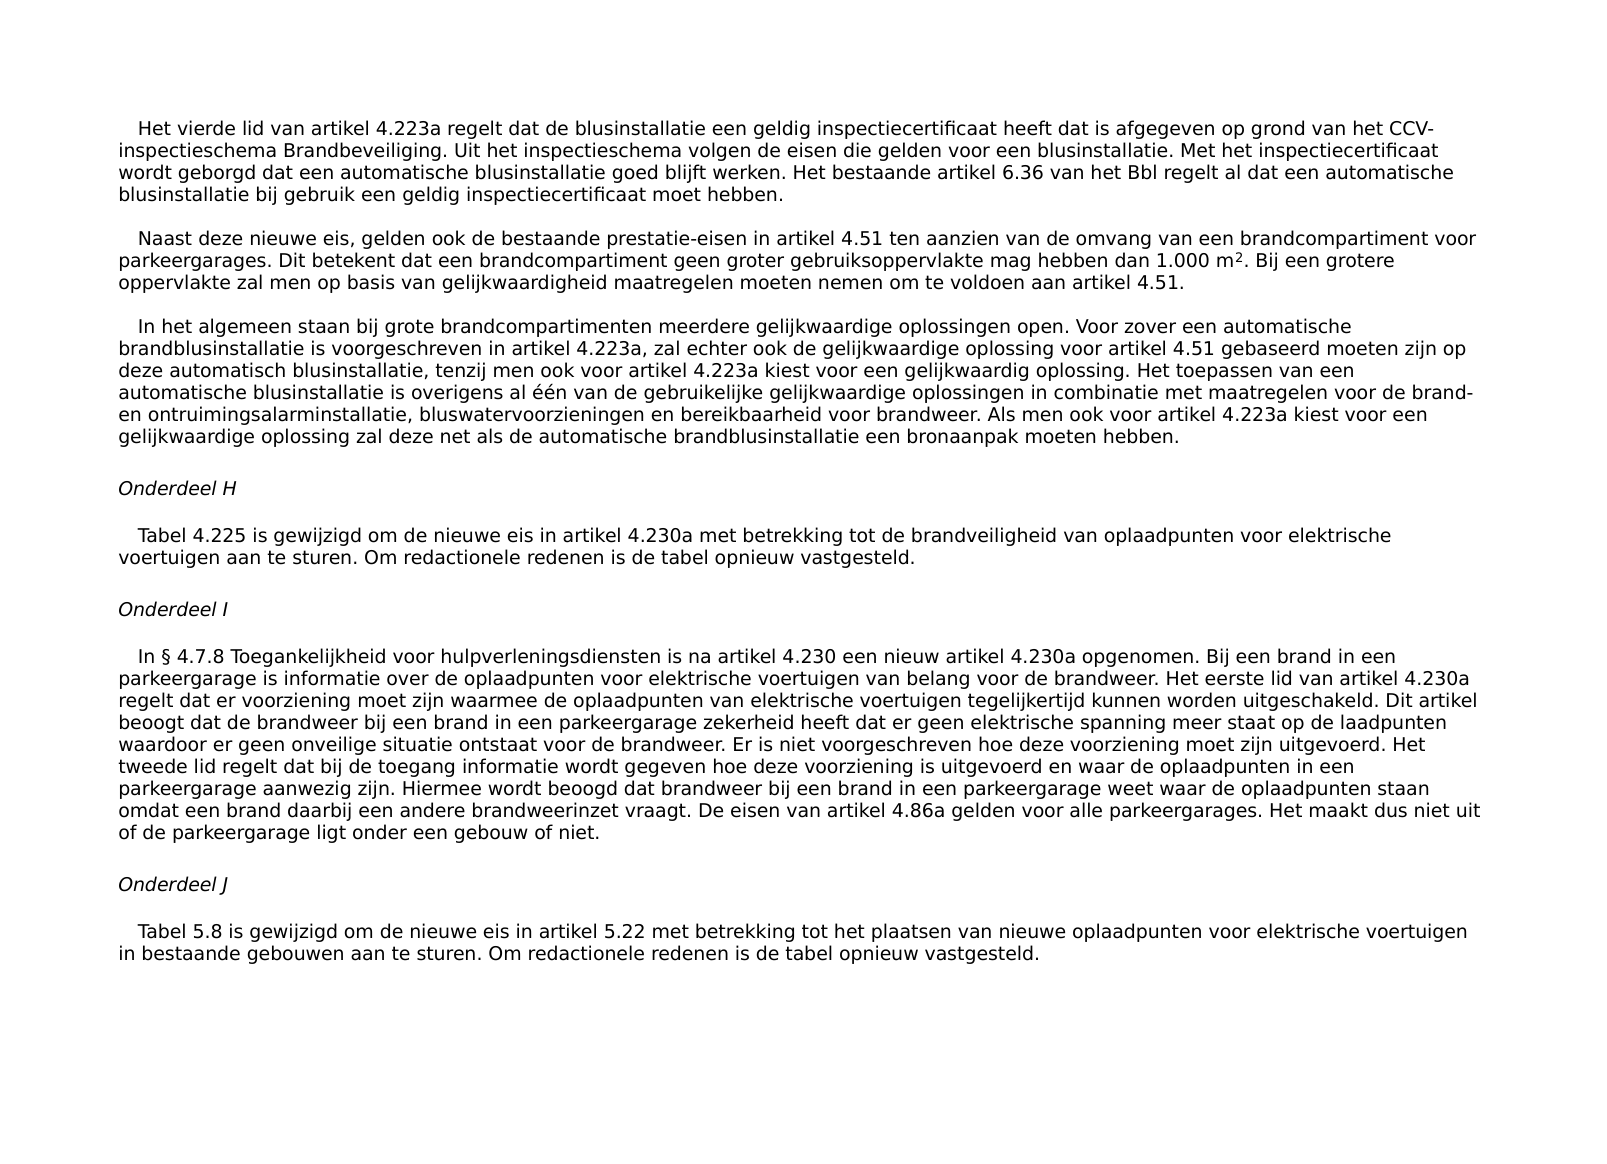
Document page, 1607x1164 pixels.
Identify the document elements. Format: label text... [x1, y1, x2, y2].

text In § 4.7.8 Toegankelijkheid voor hulpverleningsdiensten is na artikel 4.230 een nieuw artikel 4.230a opgenomen. Bij een brand in een parkeergarage is informatie over de oplaadpunten voor elektrische voertuigen van belang voor de brandweer. Het eerste lid van artikel 4.230a regelt dat er voorziening moet zijn waarmee de oplaadpunten van elektrische voertuigen tegelijkertijd kunnen worden uitgeschakeld. Dit artikel beoogt dat de brandweer bij een brand in een parkeergarage zekerheid heeft dat er geen elektrische spanning meer staat op de laadpunten waardoor er geen onveilige situatie ontstaat voor de brandweer. Er is niet voorgeschreven hoe deze voorziening moet zijn uitgevoerd. Het tweede lid regelt dat bij de toegang informatie wordt gegeven hoe deze voorziening is uitgevoerd en waar de oplaadpunten in een parkeergarage aanwezig zijn. Hiermee wordt beoogd dat brandweer bij een brand in een parkeergarage weet waar de oplaadpunten staan omdat een brand daarbij een andere brandweerinzet vraagt. De eisen van artikel 4.86a gelden voor alle parkeergarages. Het maakt dus niet uit of de parkeergarage ligt onder een gebouw of niet. [118, 646, 1488, 844]
text Tabel 4.225 is gewijzigd om de nieuwe eis in artikel 4.230a met betrekking tot de brandveiligheid van oplaadpunten voor elektrische voertuigen aan te sturen. Om redactionele redenen is de tabel opnieuw vastgesteld. [118, 525, 1488, 569]
text In het algemeen staan bij grote brandcompartimenten meerdere gelijkwaardige oplossingen open. Voor zover een automatische brandblusinstallatie is voorgeschreven in artikel 4.223a, zal echter ook de gelijkwaardige oplossing voor artikel 4.51 gebaseerd moeten zijn op deze automatisch blusinstallatie, tenzij men ook voor artikel 4.223a kiest voor een gelijkwaardig oplossing. Het toepassen van een automatische blusinstallatie is overigens al één van de gebruikelijke gelijkwaardige oplossingen in combinatie met maatregelen voor de brand- en ontruimingsalarminstallatie, bluswatervoorzieningen en bereikbaarheid voor brandweer. Als men ook voor artikel 4.223a kiest voor een gelijkwaardige oplossing zal deze net als de automatische brandblusinstallatie een bronaanpak moeten hebben. [118, 316, 1488, 448]
subtitle Onderdeel H [118, 478, 1488, 500]
text Naast deze nieuwe eis, gelden ook de bestaande prestatie-eisen in artikel 4.51 ten aanzien van de omvang van een brandcompartiment voor parkeergarages. Dit betekent dat een brandcompartiment geen groter gebruiksoppervlakte mag hebben dan 1.000 m2. Bij een grotere oppervlakte zal men op basis van gelijkwaardigheid maatregelen moeten nemen om te voldoen aan artikel 4.51. [118, 228, 1488, 294]
text Tabel 5.8 is gewijzigd om de nieuwe eis in artikel 5.22 met betrekking tot het plaatsen van nieuwe oplaadpunten voor elektrische voertuigen in bestaande gebouwen aan te sturen. Om redactionele redenen is de tabel opnieuw vastgesteld. [118, 921, 1488, 965]
text Het vierde lid van artikel 4.223a regelt dat de blusinstallatie een geldig inspectiecertificaat heeft dat is afgegeven op grond van het CCV-inspectieschema Brandbeveiliging. Uit het inspectieschema volgen de eisen die gelden voor een blusinstallatie. Met het inspectiecertificaat wordt geborgd dat een automatische blusinstallatie goed blijft werken. Het bestaande artikel 6.36 van het Bbl regelt al dat een automatische blusinstallatie bij gebruik een geldig inspectiecertificaat moet hebben. [118, 118, 1488, 206]
subtitle Onderdeel J [118, 874, 1488, 896]
subtitle Onderdeel I [118, 599, 1488, 621]
